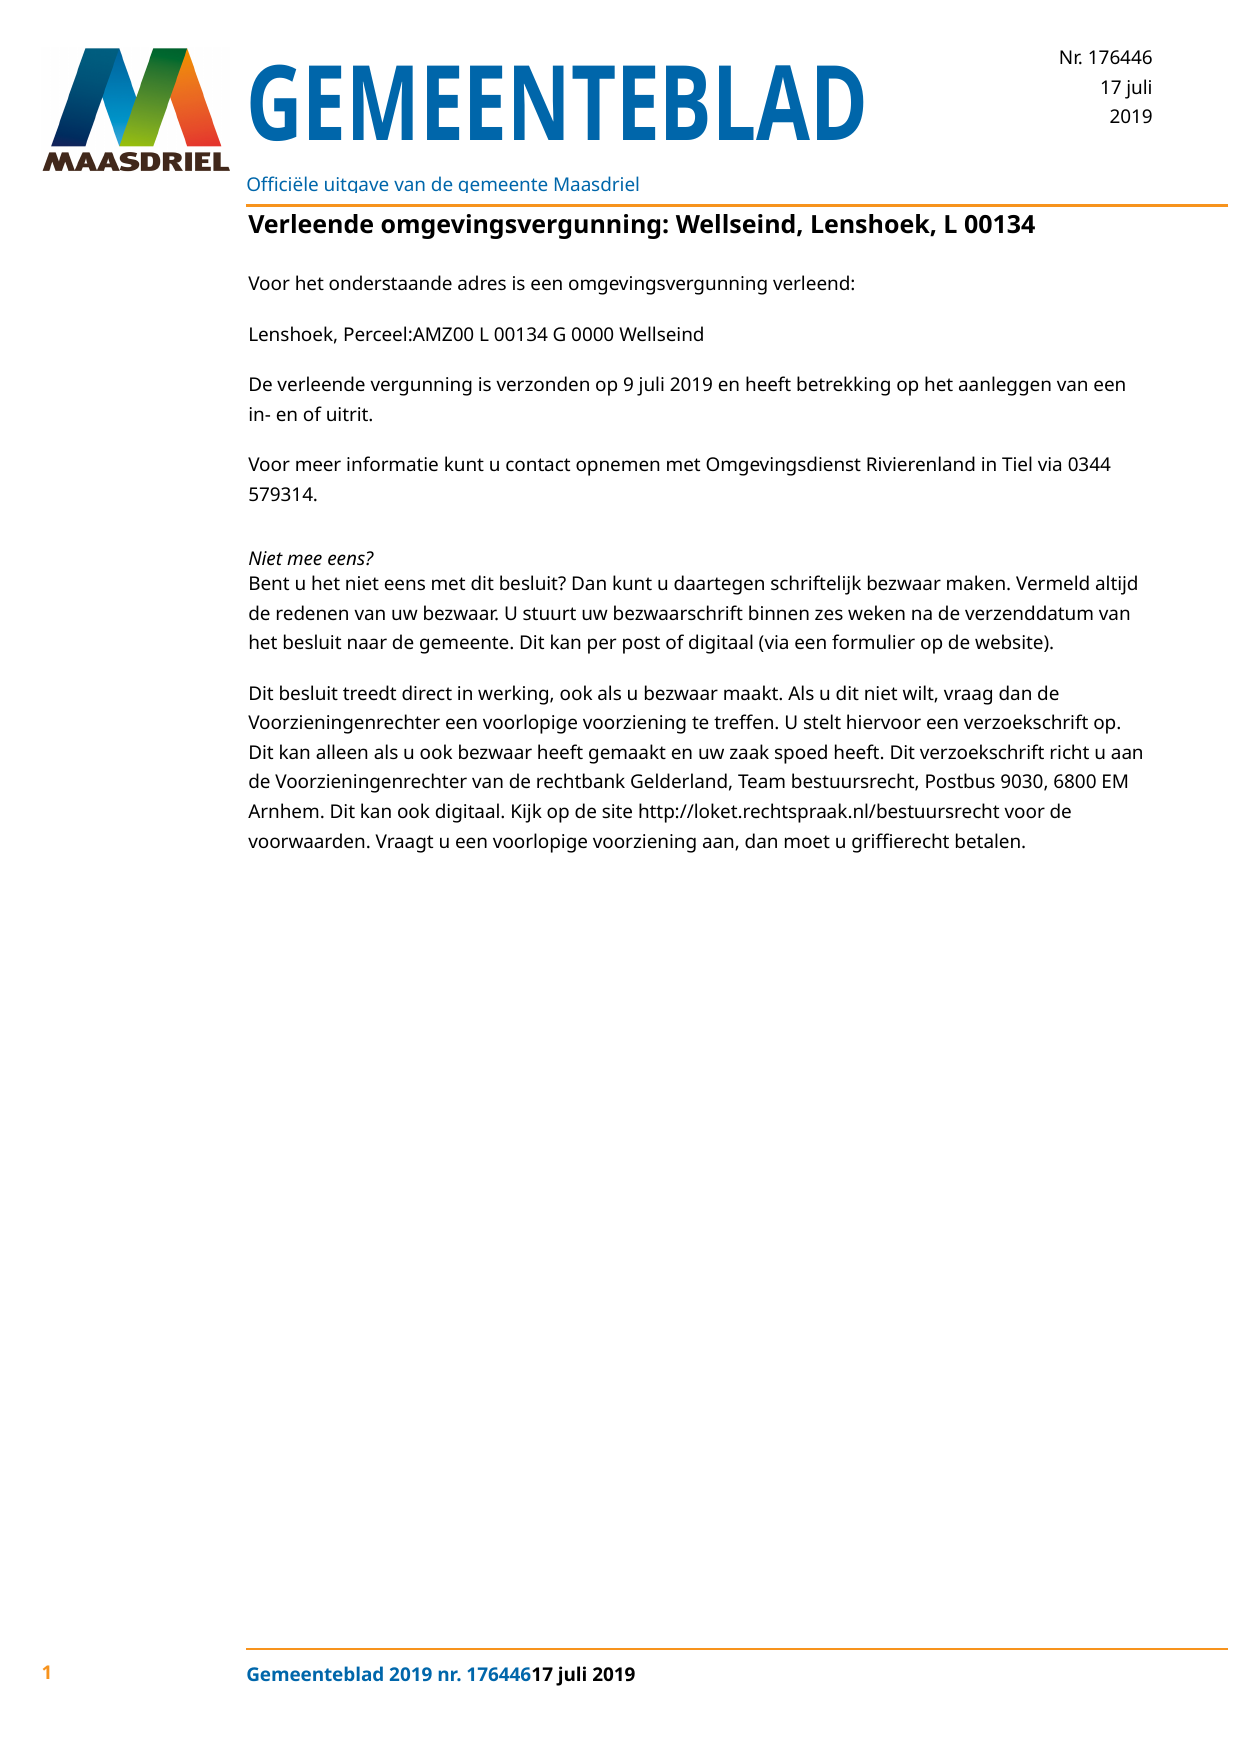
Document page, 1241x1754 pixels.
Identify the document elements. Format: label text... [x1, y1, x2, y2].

text De verleende vergunning is verzonden op 9 juli 2019 en heeft betrekking op het aanleggen van een in- en of uitrit. [248, 371, 1152, 426]
text Niet mee eens? [248, 545, 1152, 570]
text Verleende omgevingsvergunning: Wellseind, Lenshoek, L 00134 [248, 207, 1152, 241]
text Bent u het niet eens met dit besluit? Dan kunt u daartegen schriftelijk bezwaar maken. Vermeld altijd de redenen van uw bezwaar. U stuurt uw bezwaarschrift binnen zes weken na de verzenddatum van het besluit naar de gemeente. Dit kan per post of digitaal (via een formulier op de website). [248, 570, 1152, 655]
picture [41, 47, 231, 172]
text Dit besluit treedt direct in werking, ook als u bezwaar maakt. Als u dit niet wilt, vraag dan de Voorzieningenrechter een voorlopige voorziening te treffen. U stelt hiervoor een verzoekschrift op. Dit kan alleen als u ook bezwaar heeft gemaakt en uw zaak spoed heeft. Dit verzoekschrift richt u aan de Voorzieningenrechter van de rechtbank Gelderland, Team bestuursrecht, Postbus 9030, 6800 EM Arnhem. Dit kan ook digitaal. Kijk op de site http://loket.rechtspraak.nl/bestuursrecht voor de voorwaarden. Vraagt u een voorlopige voorziening aan, dan moet u griffierecht betalen. [248, 680, 1152, 854]
text Voor het onderstaande adres is een omgevingsvergunning verleend: [248, 270, 1152, 296]
text Lenshoek, Perceel:AMZ00 L 00134 G 0000 Wellseind [248, 321, 1152, 346]
text Voor meer informatie kunt u contact opnemen met Omgevingsdienst Rivierenland in Tiel via 0344 579314. [248, 451, 1152, 506]
